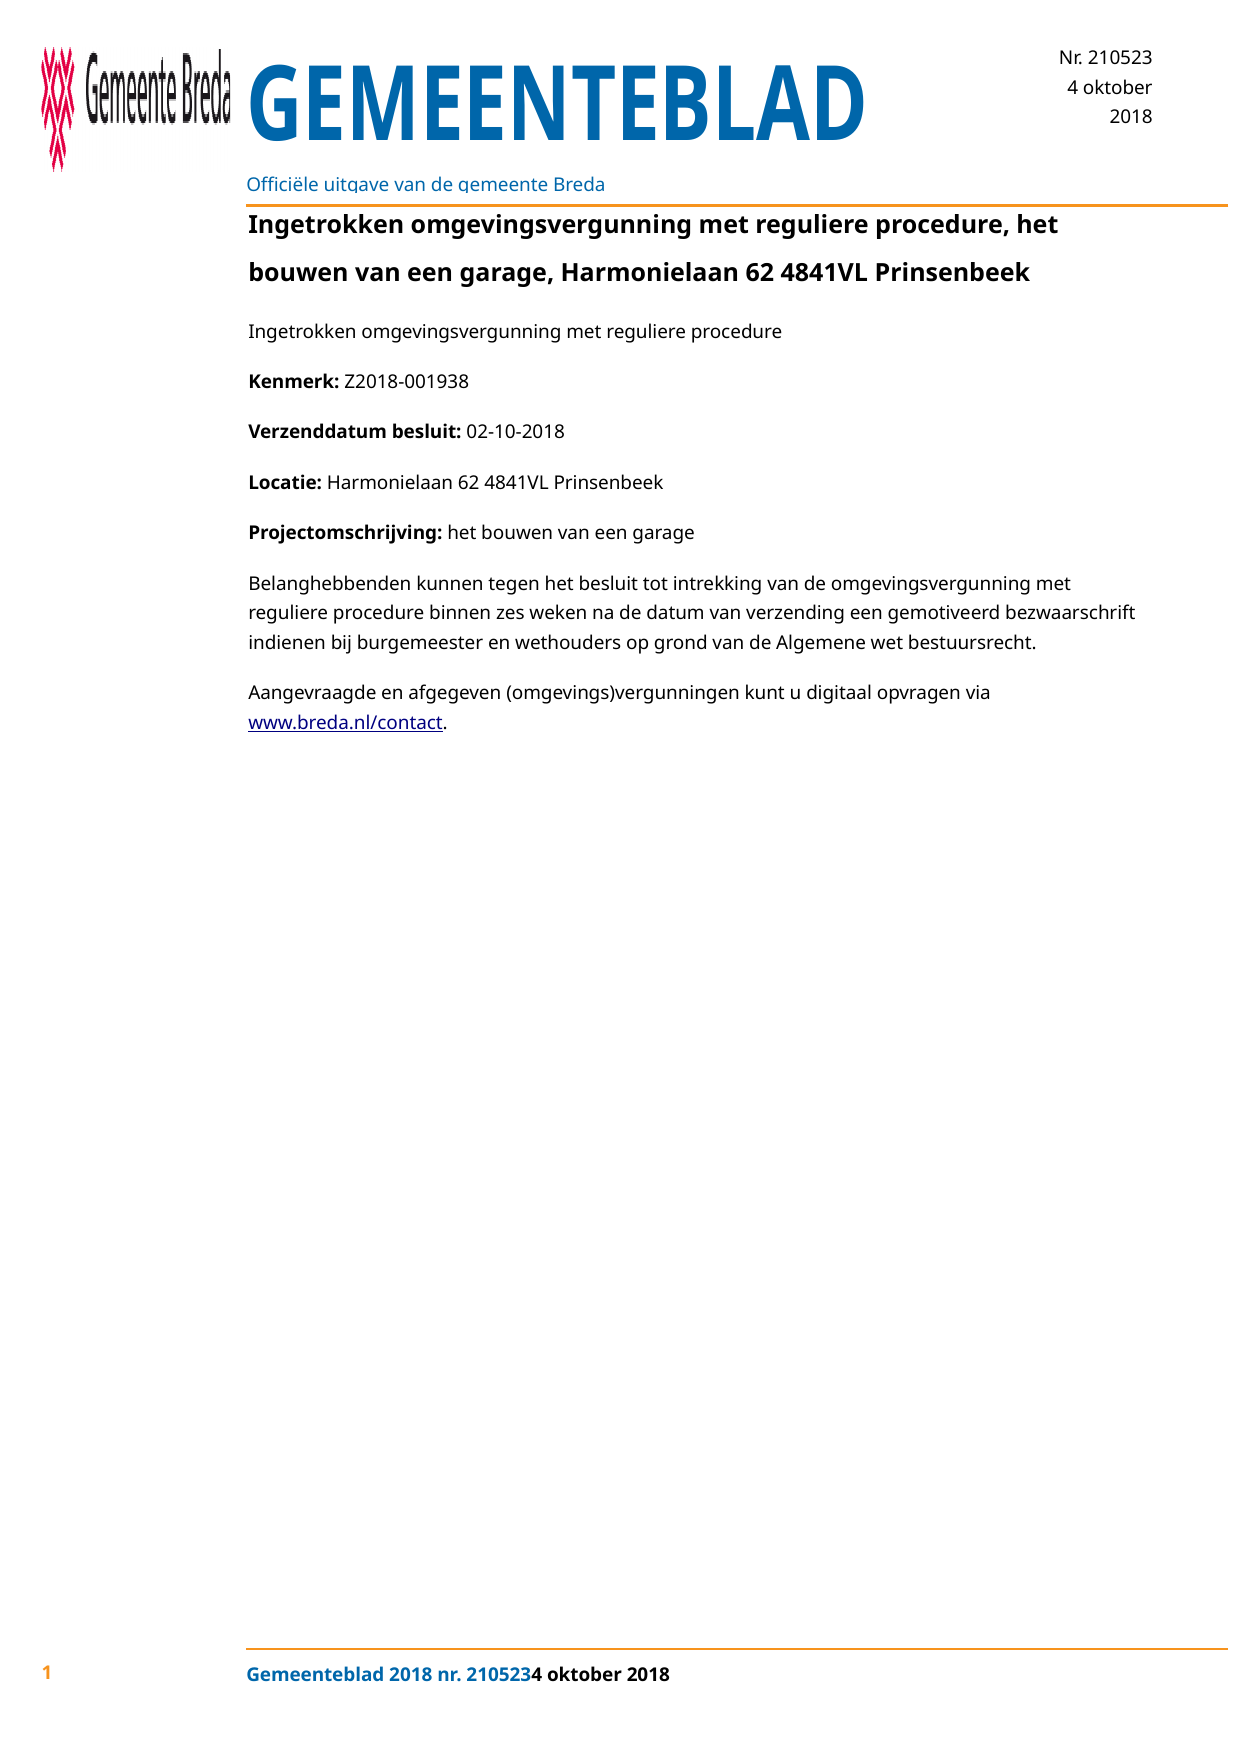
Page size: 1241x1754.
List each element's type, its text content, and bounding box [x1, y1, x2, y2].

text Kenmerk: Z2018-001938 [248, 368, 1152, 394]
text Ingetrokken omgevingsvergunning met reguliere procedure [248, 318, 1152, 344]
text Verzenddatum besluit: 02-10-2018 [248, 419, 1152, 444]
picture [41, 47, 231, 172]
text Aangevraagde en afgegeven (omgevings)vergunningen kunt u digitaal opvragen via www.breda.nl/contact. [248, 679, 1152, 735]
text Projectomschrijving: het bouwen van een garage [248, 519, 1152, 545]
text Locatie: Harmonielaan 62 4841VL Prinsenbeek [248, 469, 1152, 495]
text Ingetrokken omgevingsvergunning met reguliere procedure, het bouwen van een garage, Harmonielaan 62 4841VL Prinsenbeek [248, 207, 1152, 288]
text Belanghebbenden kunnen tegen het besluit tot intrekking van de omgevingsvergunning met reguliere procedure binnen zes weken na de datum van verzending een gemotiveerd bezwaarschrift indienen bij burgemeester en wethouders op grond van de Algemene wet bestuursrecht. [248, 570, 1152, 655]
